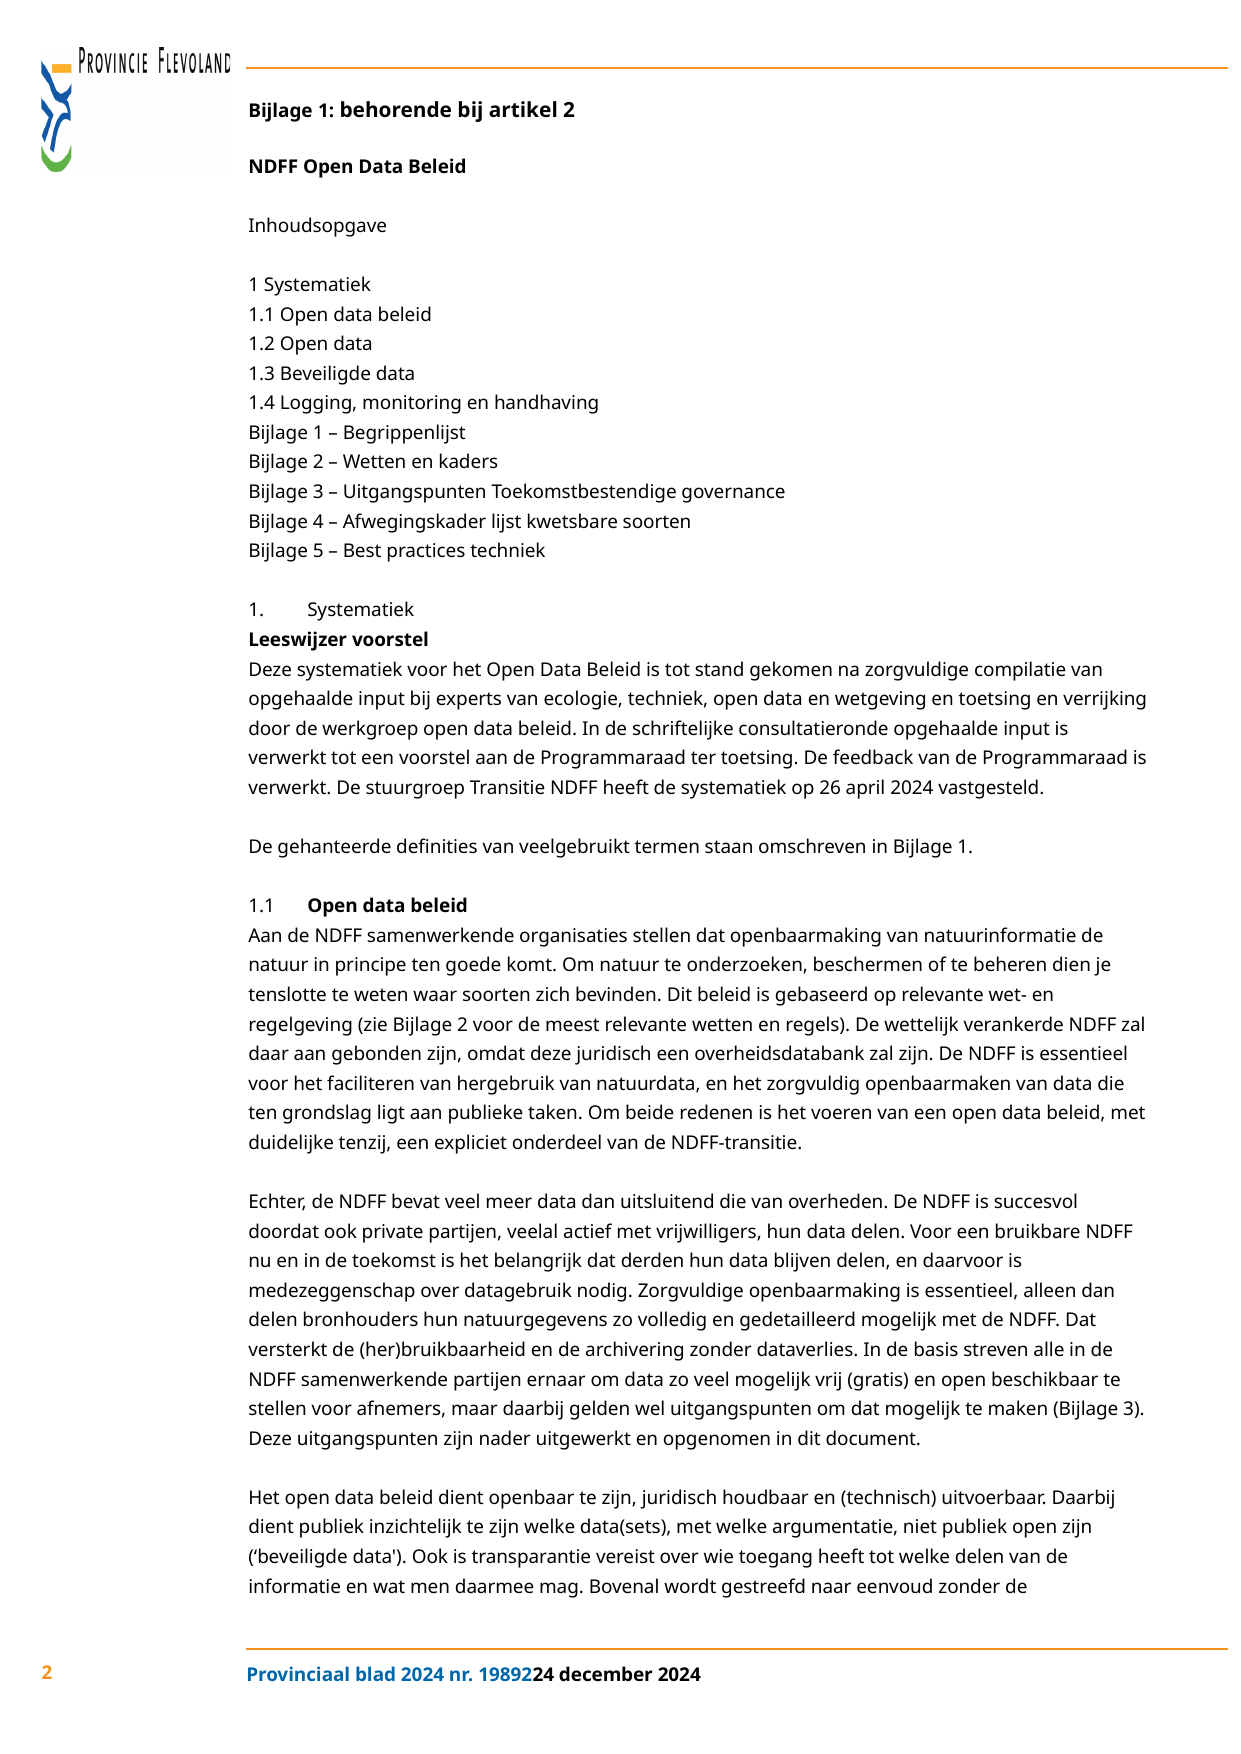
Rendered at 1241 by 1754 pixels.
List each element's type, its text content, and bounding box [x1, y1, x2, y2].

text Bijlage 3 – Uitgangspunten Toekomstbestendige governance [248, 478, 1152, 504]
text 1.4 Logging, monitoring en handhaving [248, 389, 1152, 415]
list Systematiek [248, 597, 1152, 622]
text De gehanteerde definities van veelgebruikt termen staan omschreven in Bijlage 1. [248, 833, 1152, 859]
text Bijlage 2 – Wetten en kaders [248, 449, 1152, 474]
text 1.3 Beveiligde data [248, 360, 1152, 386]
text Bijlage 4 – Afwegingskader lijst kwetsbare soorten [248, 508, 1152, 534]
text Deze systematiek voor het Open Data Beleid is tot stand gekomen na zorgvuldige compilatie van opgehaalde input bij experts van ecologie, techniek, open data en wetgeving en toetsing en verrijking door de werkgroep open data beleid. In de schriftelijke consultatieronde opgehaalde input is verwerkt tot een voorstel aan de Programmaraad ter toetsing. De feedback van de Programmaraad is verwerkt. De stuurgroep Transitie NDFF heeft de systematiek op 26 april 2024 vastgesteld. [248, 656, 1152, 800]
text 1.2 Open data [248, 330, 1152, 356]
text Bijlage 5 – Best practices techniek [248, 537, 1152, 563]
picture [41, 47, 231, 172]
text NDFF Open Data Beleid [248, 153, 1152, 179]
text 1 Systematiek [248, 271, 1152, 297]
text Bijlage 1 – Begrippenlijst [248, 419, 1152, 445]
list Open data beleid [248, 892, 1152, 918]
text Leeswijzer voorstel [248, 626, 1152, 652]
text Inhoudsopgave [248, 212, 1152, 238]
text Het open data beleid dient openbaar te zijn, juridisch houdbaar en (technisch) uitvoerbaar. Daarbij dient publiek inzichtelijk te zijn welke data(sets), met welke argumentatie, niet publiek open zijn (‘beveiligde data'). Ook is transparantie vereist over wie toegang heeft tot welke delen van de informatie en wat men daarmee mag. Bovenal wordt gestreefd naar eenvoud zonder de [248, 1484, 1152, 1599]
text Echter, de NDFF bevat veel meer data dan uitsluitend die van overheden. De NDFF is succesvol doordat ook private partijen, veelal actief met vrijwilligers, hun data delen. Voor een bruikbare NDFF nu en in de toekomst is het belangrijk dat derden hun data blijven delen, en daarvoor is medezeggenschap over datagebruik nodig. Zorgvuldige openbaarmaking is essentieel, alleen dan delen bronhouders hun natuurgegevens zo volledig en gedetailleerd mogelijk met de NDFF. Dat versterkt de (her)bruikbaarheid en de archivering zonder dataverlies. In de basis streven alle in de NDFF samenwerkende partijen ernaar om data zo veel mogelijk vrij (gratis) en open beschikbaar te stellen voor afnemers, maar daarbij gelden wel uitgangspunten om dat mogelijk te maken (Bijlage 3). Deze uitgangspunten zijn nader uitgewerkt en opgenomen in dit document. [248, 1188, 1152, 1451]
text Aan de NDFF samenwerkende organisaties stellen dat openbaarmaking van natuurinformatie de natuur in principe ten goede komt. Om natuur te onderzoeken, beschermen of te beheren dien je tenslotte te weten waar soorten zich bevinden. Dit beleid is gebaseerd op relevante wet- en regelgeving (zie Bijlage 2 voor de meest relevante wetten en regels). De wettelijk verankerde NDFF zal daar aan gebonden zijn, omdat deze juridisch een overheidsdatabank zal zijn. De NDFF is essentieel voor het faciliteren van hergebruik van natuurdata, en het zorgvuldig openbaarmaken van data die ten grondslag ligt aan publieke taken. Om beide redenen is het voeren van een open data beleid, met duidelijke tenzij, een expliciet onderdeel van de NDFF-transitie. [248, 922, 1152, 1155]
text Bijlage 1: behorende bij artikel 2 [248, 95, 1152, 123]
text 1.1 Open data beleid [248, 301, 1152, 327]
